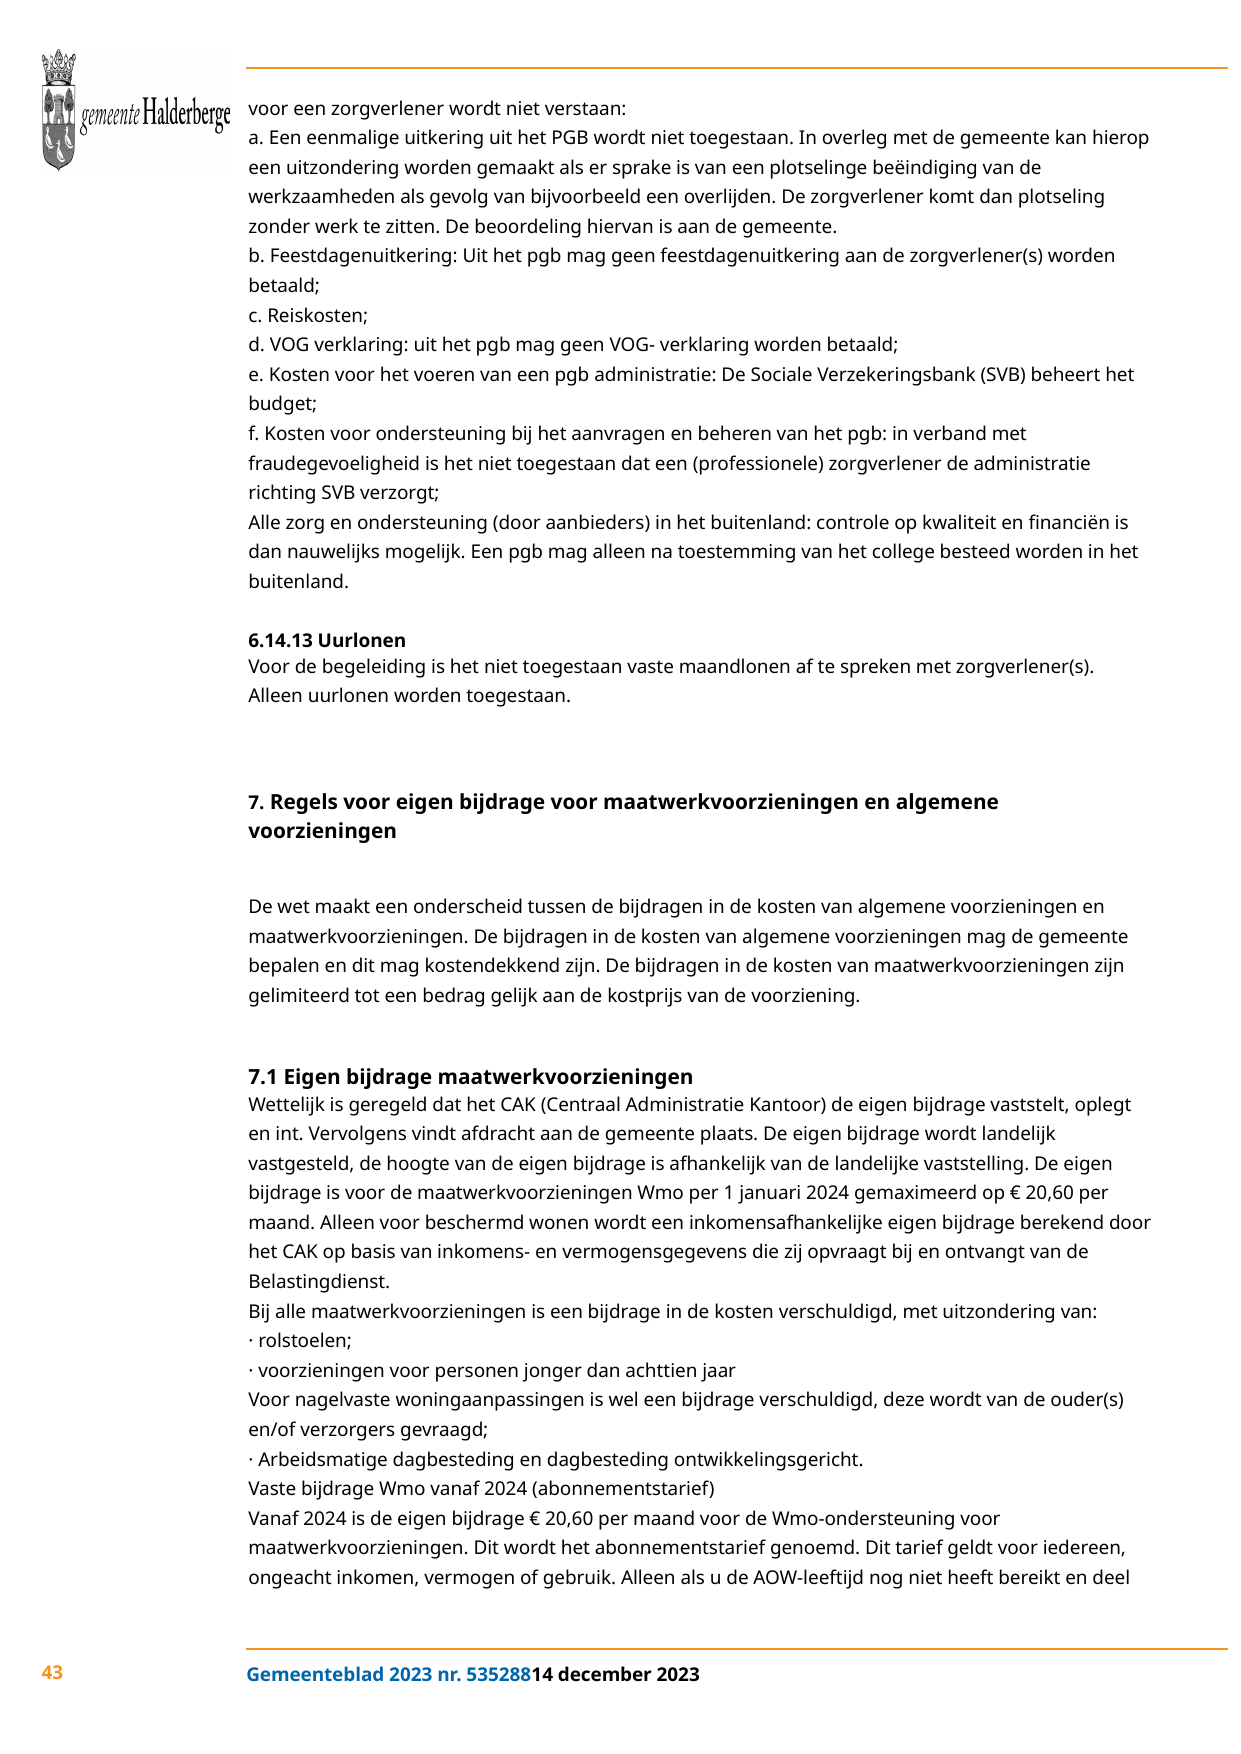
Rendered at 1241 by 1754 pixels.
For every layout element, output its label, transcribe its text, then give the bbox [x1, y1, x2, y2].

text Voor de begeleiding is het niet toegestaan vaste maandlonen af te spreken met zorgverlener(s). Alleen uurlonen worden toegestaan. [248, 653, 1152, 708]
text 7.1 Eigen bijdrage maatwerkvoorzieningen [248, 1062, 1152, 1091]
text b. Feestdagenuitkering: Uit het pgb mag geen feestdagenuitkering aan de zorgverlener(s) worden betaald; [248, 243, 1152, 298]
text Wettelijk is geregeld dat het CAK (Centraal Administratie Kantoor) de eigen bijdrage vaststelt, oplegt en int. Vervolgens vindt afdracht aan de gemeente plaats. De eigen bijdrage wordt landelijk vastgesteld, de hoogte van de eigen bijdrage is afhankelijk van de landelijke vaststelling. De eigen bijdrage is voor de maatwerkvoorzieningen Wmo per 1 januari 2024 gemaximeerd op € 20,60 per maand. Alleen voor beschermd wonen wordt een inkomensafhankelijke eigen bijdrage berekend door het CAK op basis van inkomens- en vermogensgegevens die zij opvraagt bij en ontvangt van de Belastingdienst. [248, 1091, 1152, 1294]
text 6.14.13 Uurlonen [248, 627, 1152, 653]
text · rolstoelen; [248, 1327, 1152, 1353]
text 7. Regels voor eigen bijdrage voor maatwerkvoorzieningen en algemene voorzieningen [248, 787, 1152, 844]
text Voor nagelvaste woningaanpassingen is wel een bijdrage verschuldigd, deze wordt van de ouder(s) en/of verzorgers gevraagd; [248, 1387, 1152, 1442]
text c. Reiskosten; [248, 302, 1152, 328]
text Vaste bijdrage Wmo vanaf 2024 (abonnementstarief) [248, 1475, 1152, 1501]
text · voorzieningen voor personen jonger dan achttien jaar [248, 1357, 1152, 1383]
picture [41, 47, 231, 172]
text · Arbeidsmatige dagbesteding en dagbesteding ontwikkelingsgericht. [248, 1446, 1152, 1471]
text Bij alle maatwerkvoorzieningen is een bijdrage in de kosten verschuldigd, met uitzondering van: [248, 1298, 1152, 1323]
text Vanaf 2024 is de eigen bijdrage € 20,60 per maand voor de Wmo-ondersteuning voor maatwerkvoorzieningen. Dit wordt het abonnementstarief genoemd. Dit tarief geldt voor iedereen, ongeacht inkomen, vermogen of gebruik. Alleen als u de AOW-leeftijd nog niet heeft bereikt en deel [248, 1505, 1152, 1590]
text voor een zorgverlener wordt niet verstaan: [248, 95, 1152, 121]
text a. Een eenmalige uitkering uit het PGB wordt niet toegestaan. In overleg met de gemeente kan hierop een uitzondering worden gemaakt als er sprake is van een plotselinge beëindiging van de werkzaamheden als gevolg van bijvoorbeeld een overlijden. De zorgverlener komt dan plotseling zonder werk te zitten. De beoordeling hiervan is aan de gemeente. [248, 124, 1152, 239]
text e. Kosten voor het voeren van een pgb administratie: De Sociale Verzekeringsbank (SVB) beheert het budget; [248, 361, 1152, 416]
text d. VOG verklaring: uit het pgb mag geen VOG- verklaring worden betaald; [248, 331, 1152, 357]
text Alle zorg en ondersteuning (door aanbieders) in het buitenland: controle op kwaliteit en financiën is dan nauwelijks mogelijk. Een pgb mag alleen na toestemming van het college besteed worden in het buitenland. [248, 509, 1152, 594]
text f. Kosten voor ondersteuning bij het aanvragen en beheren van het pgb: in verband met fraudegevoeligheid is het niet toegestaan dat een (professionele) zorgverlener de administratie richting SVB verzorgt; [248, 420, 1152, 505]
text De wet maakt een onderscheid tussen de bijdragen in de kosten van algemene voorzieningen en maatwerkvoorzieningen. De bijdragen in de kosten van algemene voorzieningen mag de gemeente bepalen en dit mag kostendekkend zijn. De bijdragen in de kosten van maatwerkvoorzieningen zijn gelimiteerd tot een bedrag gelijk aan de kostprijs van de voorziening. [248, 893, 1152, 1008]
